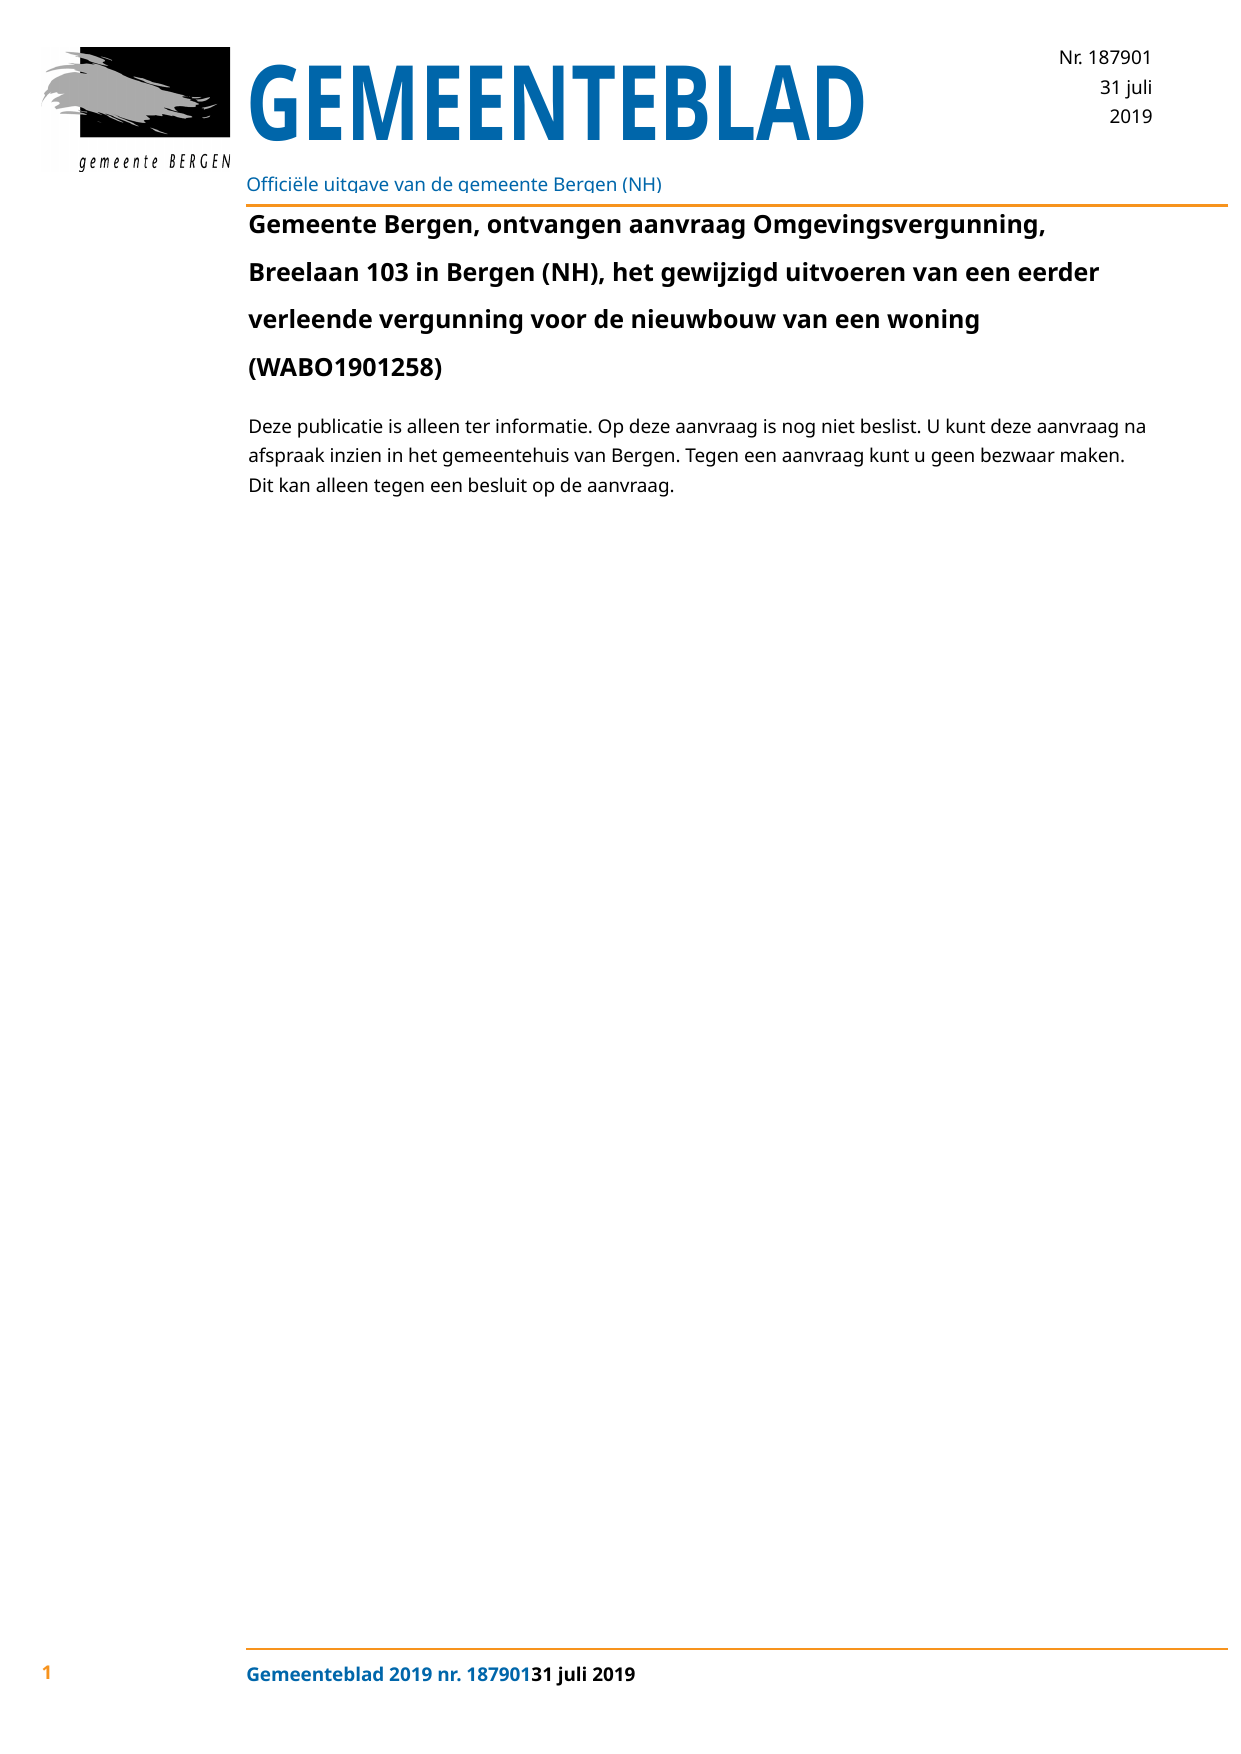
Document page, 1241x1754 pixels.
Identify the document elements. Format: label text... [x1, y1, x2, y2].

picture [41, 47, 231, 172]
text Deze publicatie is alleen ter informatie. Op deze aanvraag is nog niet beslist. U kunt deze aanvraag na afspraak inzien in het gemeentehuis van Bergen. Tegen een aanvraag kunt u geen bezwaar maken. Dit kan alleen tegen een besluit op de aanvraag. [248, 413, 1152, 498]
text Gemeente Bergen, ontvangen aanvraag Omgevingsvergunning, Breelaan 103 in Bergen (NH), het gewijzigd uitvoeren van een eerder verleende vergunning voor de nieuwbouw van een woning (WABO1901258) [248, 207, 1152, 384]
